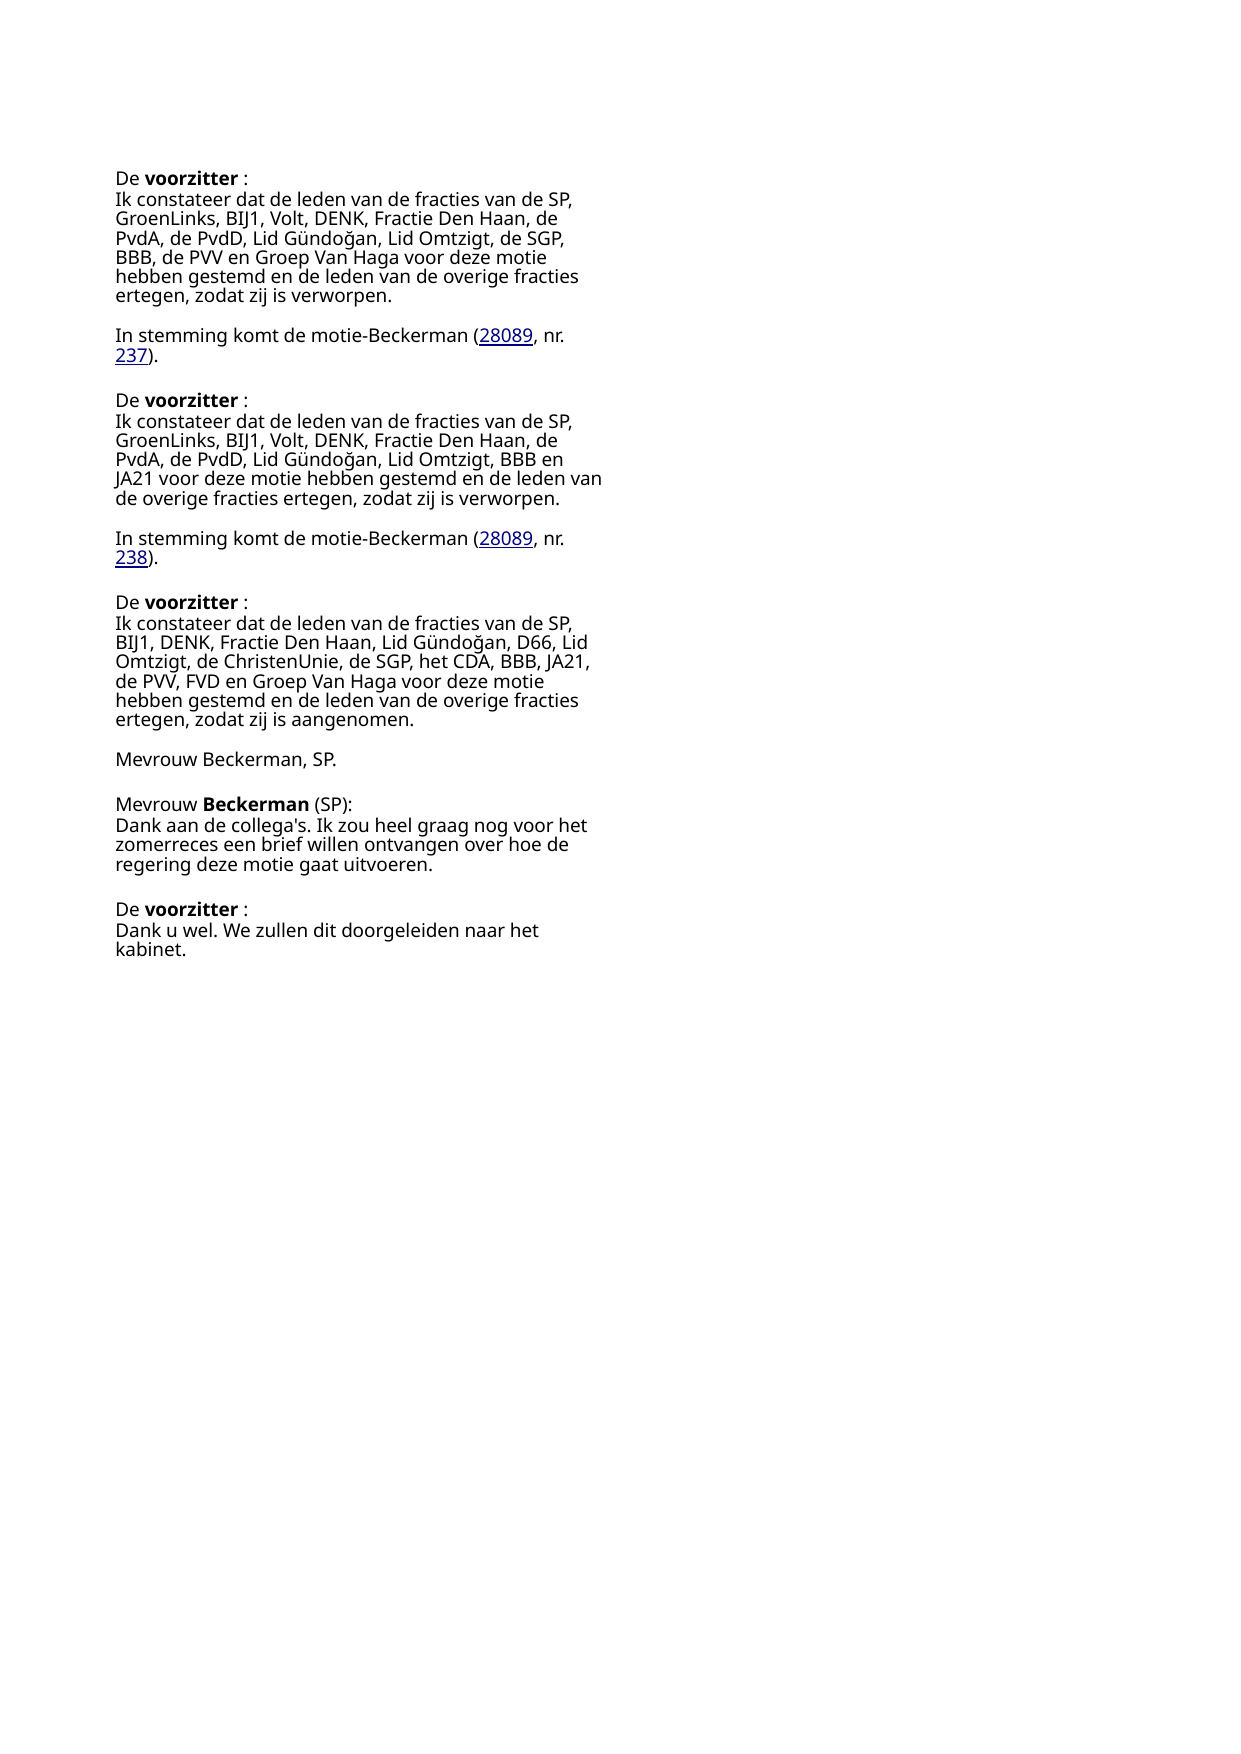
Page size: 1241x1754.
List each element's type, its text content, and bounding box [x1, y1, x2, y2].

text De voorzitter : [115, 589, 605, 615]
text Mevrouw Beckerman, SP. [115, 751, 605, 771]
text De voorzitter : [115, 387, 605, 413]
text In stemming komt de motie-Beckerman (28089, nr. 237). [115, 327, 605, 366]
text Ik constateer dat de leden van de fracties van de SP, GroenLinks, BIJ1, Volt, DENK, Fractie Den Haan, de PvdA, de PvdD, Lid Gündoğan, Lid Omtzigt, BBB en JA21 voor deze motie hebben gestemd en de leden van de overige fracties ertegen, zodat zij is verworpen. [115, 413, 605, 509]
text Mevrouw Beckerman (SP): [115, 791, 605, 817]
text In stemming komt de motie-Beckerman (28089, nr. 238). [115, 530, 605, 568]
text Dank aan de collega's. Ik zou heel graag nog voor het zomerreces een brief willen ontvangen over hoe de regering deze motie gaat uitvoeren. [115, 817, 605, 875]
text De voorzitter : [115, 165, 605, 191]
text Ik constateer dat de leden van de fracties van de SP, BIJ1, DENK, Fractie Den Haan, Lid Gündoğan, D66, Lid Omtzigt, de ChristenUnie, de SGP, het CDA, BBB, JA21, de PVV, FVD en Groep Van Haga voor deze motie hebben gestemd en de leden van de overige fracties ertegen, zodat zij is aangenomen. [115, 615, 605, 731]
text Dank u wel. We zullen dit doorgeleiden naar het kabinet. [115, 922, 605, 960]
text Ik constateer dat de leden van de fracties van de SP, GroenLinks, BIJ1, Volt, DENK, Fractie Den Haan, de PvdA, de PvdD, Lid Gündoğan, Lid Omtzigt, de SGP, BBB, de PVV en Groep Van Haga voor deze motie hebben gestemd en de leden van de overige fracties ertegen, zodat zij is verworpen. [115, 191, 605, 307]
text De voorzitter : [115, 896, 605, 922]
